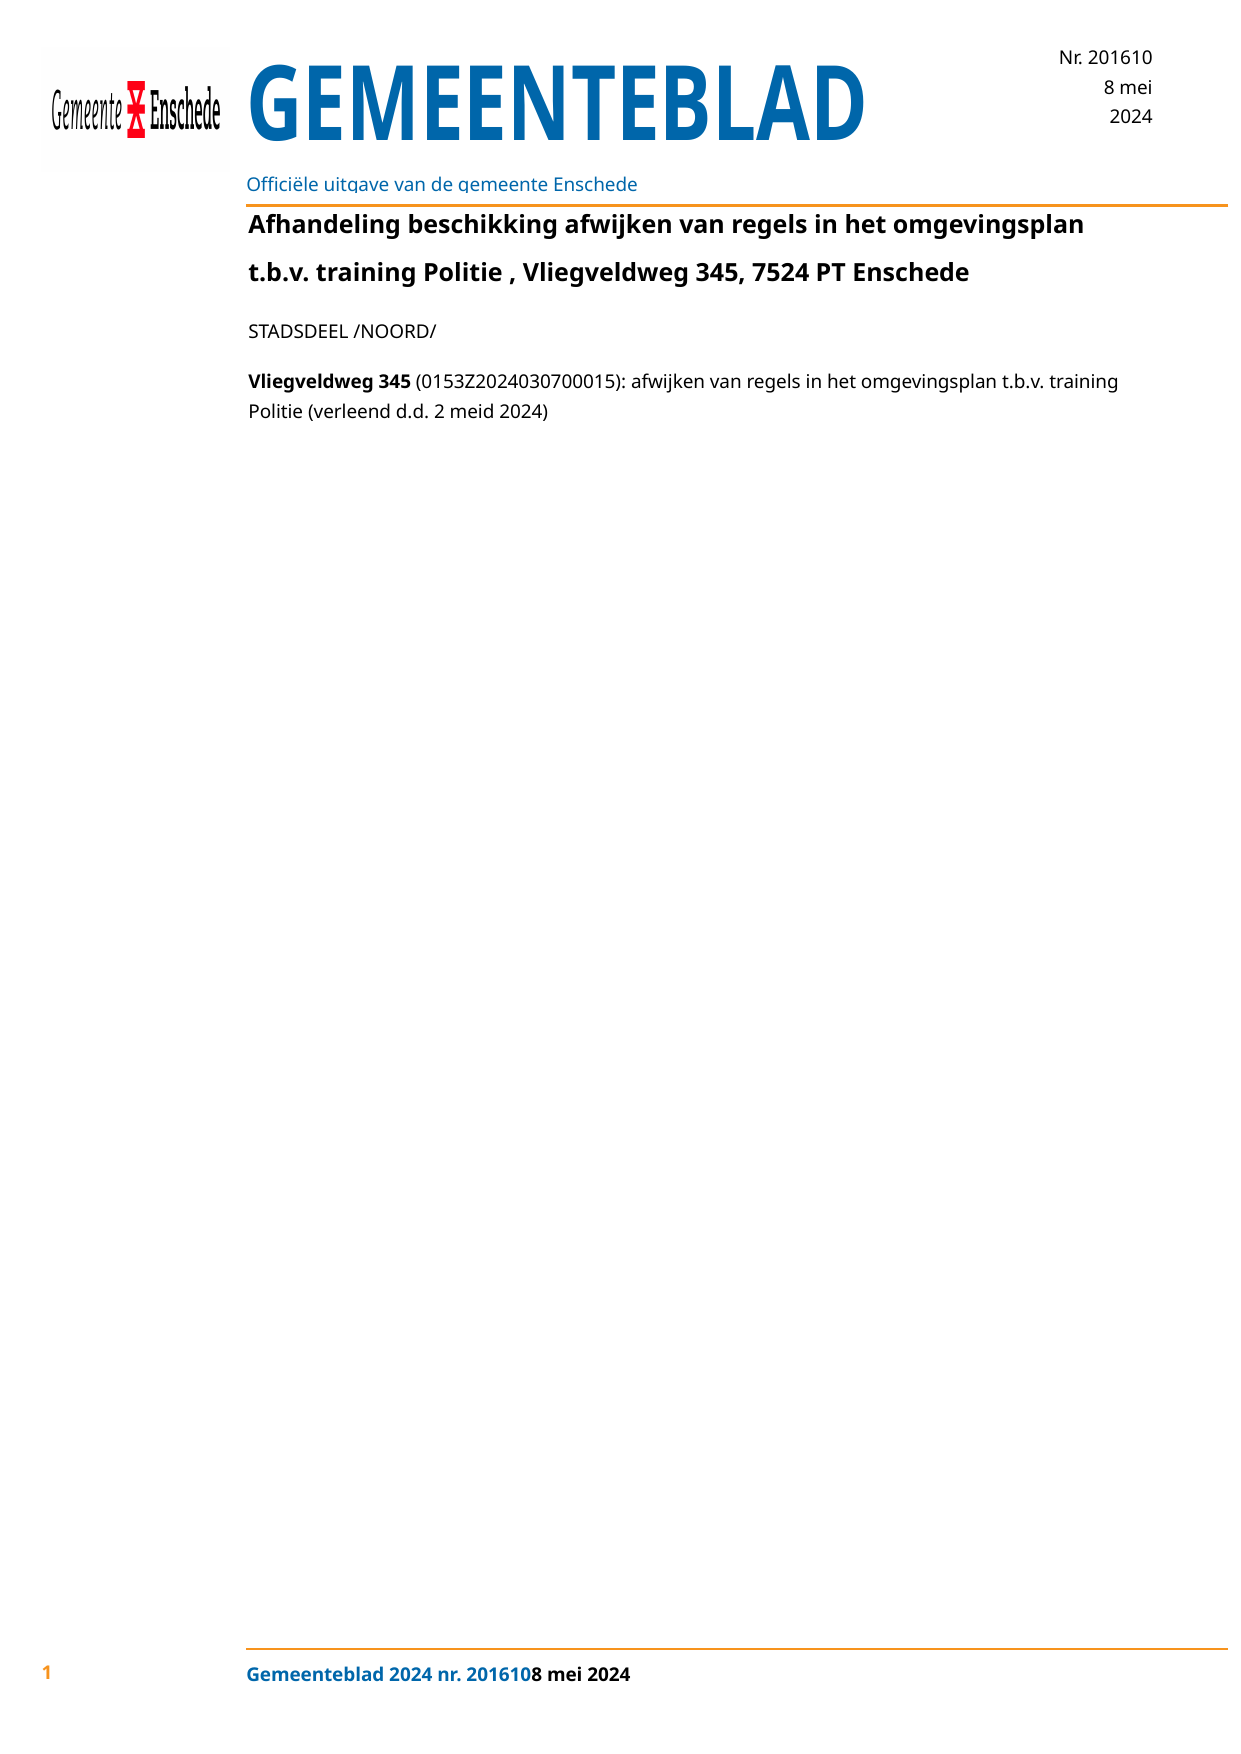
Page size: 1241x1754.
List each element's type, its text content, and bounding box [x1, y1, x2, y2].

text Vliegveldweg 345 (0153Z2024030700015): afwijken van regels in het omgevingsplan t.b.v. training Politie (verleend d.d. 2 meid 2024) [248, 368, 1152, 424]
picture [41, 47, 231, 172]
text STADSDEEL /NOORD/ [248, 318, 1152, 344]
text Afhandeling beschikking afwijken van regels in het omgevingsplan t.b.v. training Politie , Vliegveldweg 345, 7524 PT Enschede [248, 207, 1152, 288]
